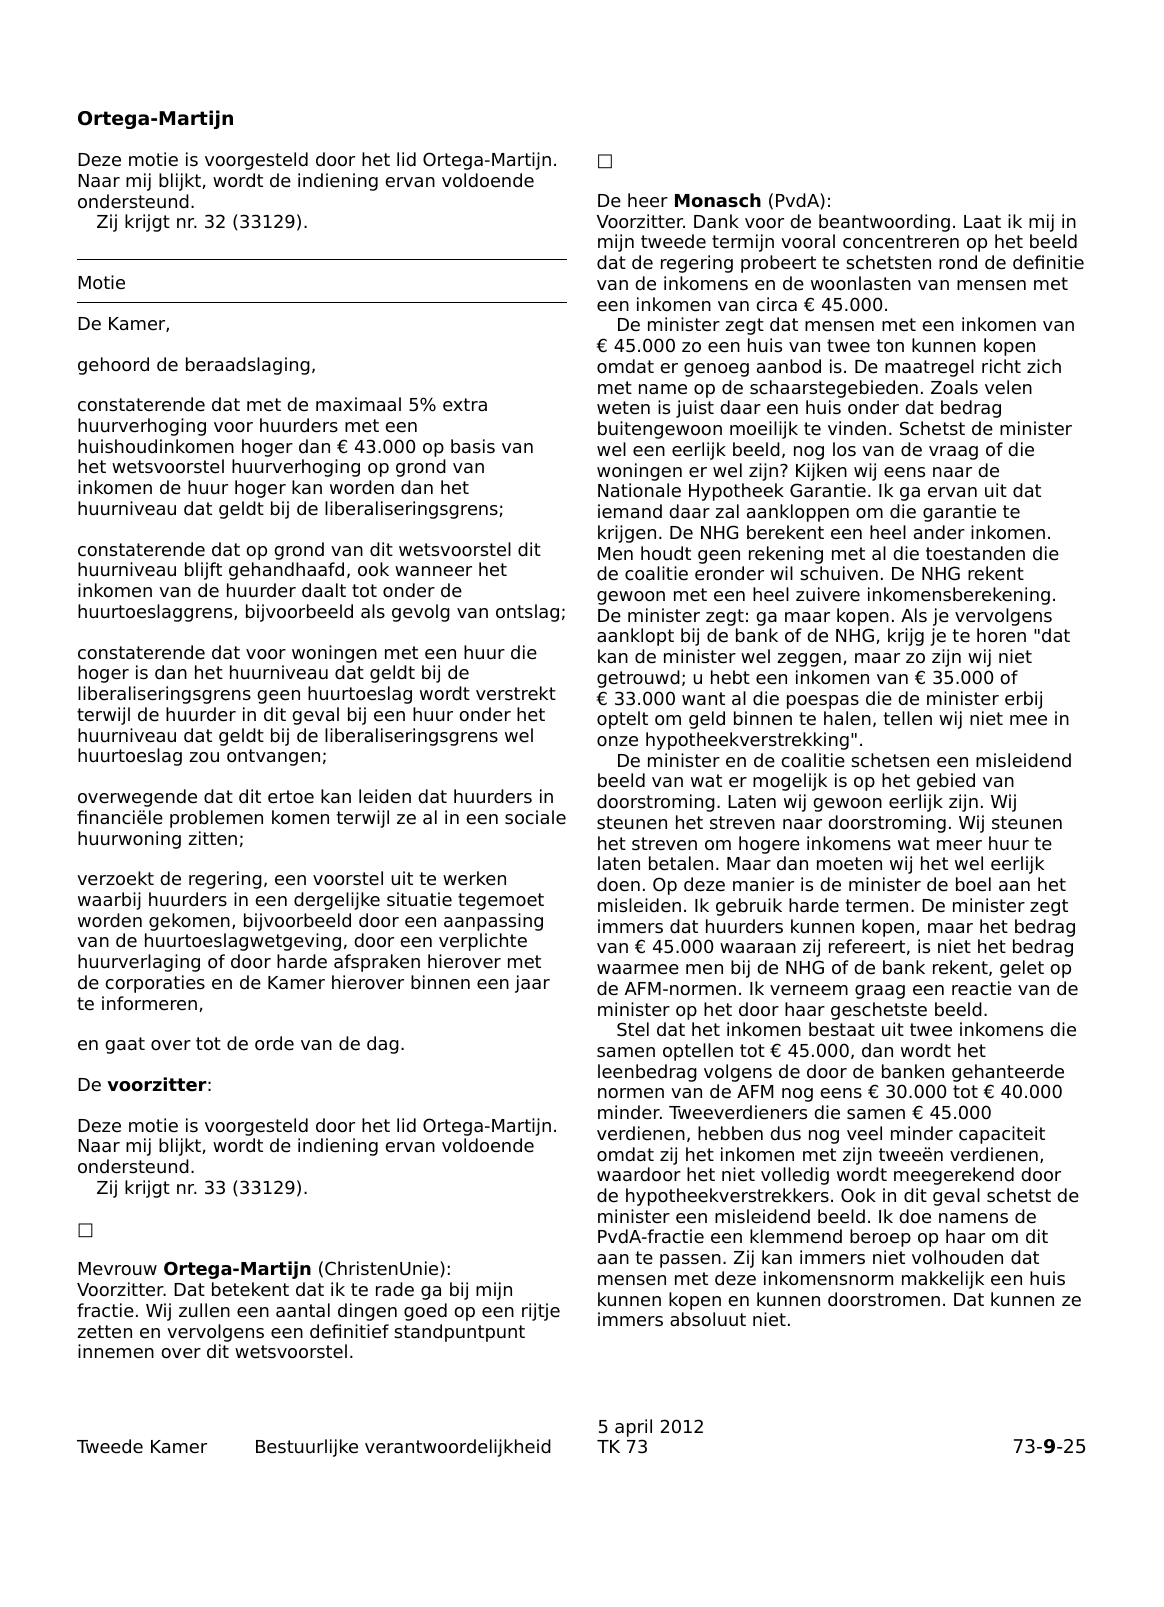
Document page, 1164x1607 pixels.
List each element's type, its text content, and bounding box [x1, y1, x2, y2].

text Zij krijgt nr. 32 (33129). [77, 212, 567, 233]
text verzoekt de regering, een voorstel uit te werken waarbij huurders in een dergelijke situatie tegemoet worden gekomen, bijvoorbeeld door een aanpassing van de huurtoeslagwetgeving, door een verplichte huurverlaging of door harde afspraken hierover met de corporaties en de Kamer hierover binnen een jaar te informeren, [77, 869, 567, 1014]
text Deze motie is voorgesteld door het lid Ortega-Martijn. Naar mij blijkt, wordt de indiening ervan voldoende ondersteund. [77, 150, 567, 212]
text overwegende dat dit ertoe kan leiden dat huurders in financiële problemen komen terwijl ze al in een sociale huurwoning zitten; [77, 787, 567, 849]
text □ [596, 150, 1087, 171]
text De minister en de coalitie schetsen een misleidend beeld van wat er mogelijk is op het gebied van doorstroming. Laten wij gewoon eerlijk zijn. Wij steunen het streven naar doorstroming. Wij steunen het streven om hogere inkomens wat meer huur te laten betalen. Maar dan moeten wij het wel eerlijk doen. Op deze manier is de minister de boel aan het misleiden. Ik gebruik harde termen. De minister zegt immers dat huurders kunnen kopen, maar het bedrag van € 45.000 waaraan zij refereert, is niet het bedrag waarmee men bij de NHG of de bank rekent, gelet op de AFM-normen. Ik verneem graag een reactie van de minister op het door haar geschetste beeld. [596, 751, 1087, 1020]
text De voorzitter: [77, 1075, 567, 1096]
text constaterende dat met de maximaal 5% extra huurverhoging voor huurders met een huishoudinkomen hoger dan € 43.000 op basis van het wetsvoorstel huurverhoging op grond van inkomen de huur hoger kan worden dan het huurniveau dat geldt bij de liberaliseringsgrens; [77, 395, 567, 519]
text De heer Monasch (PvdA): [596, 191, 1087, 212]
text constaterende dat voor woningen met een huur die hoger is dan het huurniveau dat geldt bij de liberaliseringsgrens geen huurtoeslag wordt verstrekt terwijl de huurder in dit geval bij een huur onder het huurniveau dat geldt bij de liberaliseringsgrens wel huurtoeslag zou ontvangen; [77, 642, 567, 767]
text Voorzitter. Dat betekent dat ik te rade ga bij mijn fractie. Wij zullen een aantal dingen goed op een rijtje zetten en vervolgens een definitief standpuntpunt innemen over dit wetsvoorstel. [77, 1280, 567, 1363]
text Voorzitter. Dank voor de beantwoording. Laat ik mij in mijn tweede termijn vooral concentreren op het beeld dat de regering probeert te schetsten rond de definitie van de inkomens en de woonlasten van mensen met een inkomen van circa € 45.000. [596, 212, 1087, 315]
text Deze motie is voorgesteld door het lid Ortega-Martijn. Naar mij blijkt, wordt de indiening ervan voldoende ondersteund. [77, 1116, 567, 1178]
text Zij krijgt nr. 33 (33129). [77, 1178, 567, 1198]
text constaterende dat op grond van dit wetsvoorstel dit huurniveau blijft gehandhaafd, ook wanneer het inkomen van de huurder daalt tot onder de huurtoeslaggrens, bijvoorbeeld als gevolg van ontslag; [77, 539, 567, 622]
text De minister zegt dat mensen met een inkomen van € 45.000 zo een huis van twee ton kunnen kopen omdat er genoeg aanbod is. De maatregel richt zich met name op de schaarstegebieden. Zoals velen weten is juist daar een huis onder dat bedrag buitengewoon moeilijk te vinden. Schetst de minister wel een eerlijk beeld, nog los van de vraag of die woningen er wel zijn? Kijken wij eens naar de Nationale Hypotheek Garantie. Ik ga ervan uit dat iemand daar zal aankloppen om die garantie te krijgen. De NHG berekent een heel ander inkomen. Men houdt geen rekening met al die toestanden die de coalitie eronder wil schuiven. De NHG rekent gewoon met een heel zuivere inkomensberekening. De minister zegt: ga maar kopen. Als je vervolgens aanklopt bij de bank of de NHG, krijg je te horen "dat kan de minister wel zeggen, maar zo zijn wij niet getrouwd; u hebt een inkomen van € 35.000 of € 33.000 want al die poespas die de minister erbij optelt om geld binnen te halen, tellen wij niet mee in onze hypotheekverstrekking". [596, 315, 1087, 751]
text en gaat over tot de orde van de dag. [77, 1034, 567, 1055]
text □ [77, 1218, 567, 1239]
text De Kamer, [77, 314, 567, 334]
text Mevrouw Ortega-Martijn (ChristenUnie): [77, 1259, 567, 1280]
text Motie [77, 273, 567, 294]
text Stel dat het inkomen bestaat uit twee inkomens die samen optellen tot € 45.000, dan wordt het leenbedrag volgens de door de banken gehanteerde normen van de AFM nog eens € 30.000 tot € 40.000 minder. Tweeverdieners die samen € 45.000 verdienen, hebben dus nog veel minder capaciteit omdat zij het inkomen met zijn tweeën verdienen, waardoor het niet volledig wordt meegerekend door de hypotheekverstrekkers. Ook in dit geval schetst de minister een misleidend beeld. Ik doe namens de PvdA-fractie een klemmend beroep op haar om dit aan te passen. Zij kan immers niet volhouden dat mensen met deze inkomensnorm makkelijk een huis kunnen kopen en kunnen doorstromen. Dat kunnen ze immers absoluut niet. [596, 1020, 1087, 1331]
text gehoord de beraadslaging, [77, 354, 567, 375]
